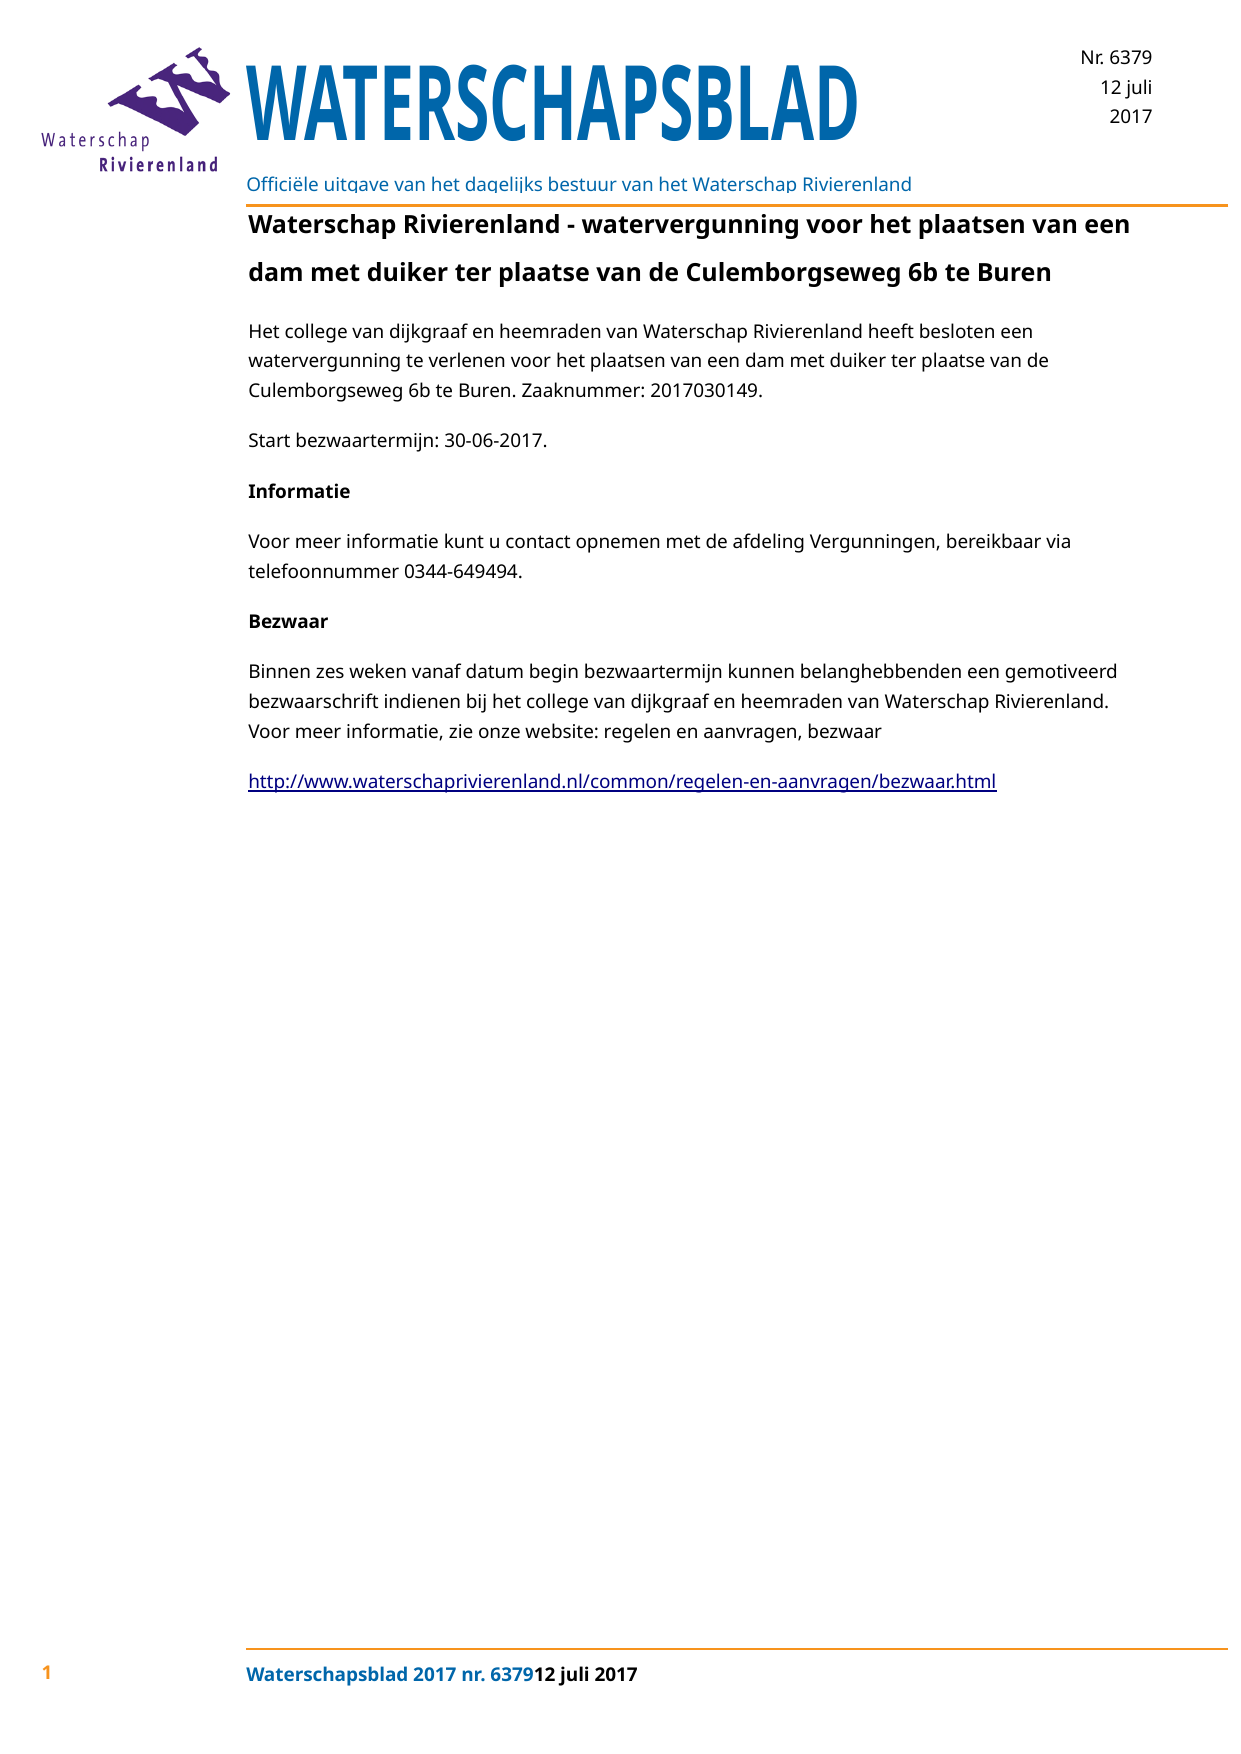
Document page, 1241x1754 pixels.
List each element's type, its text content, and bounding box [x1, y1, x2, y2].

picture [41, 47, 231, 172]
text Het college van dijkgraaf en heemraden van Waterschap Rivierenland heeft besloten een watervergunning te verlenen voor het plaatsen van een dam met duiker ter plaatse van de Culemborgseweg 6b te Buren. Zaaknummer: 2017030149. [248, 318, 1152, 403]
text http://www.waterschaprivierenland.nl/common/regelen-en-aanvragen/bezwaar.html [248, 768, 1152, 794]
text Start bezwaartermijn: 30-06-2017. [248, 427, 1152, 453]
text Binnen zes weken vanaf datum begin bezwaartermijn kunnen belanghebbenden een gemotiveerd bezwaarschrift indienen bij het college van dijkgraaf en heemraden van Waterschap Rivierenland. Voor meer informatie, zie onze website: regelen en aanvragen, bezwaar [248, 659, 1152, 744]
text Waterschap Rivierenland - watervergunning voor het plaatsen van een dam met duiker ter plaatse van de Culemborgseweg 6b te Buren [248, 207, 1152, 288]
text Voor meer informatie kunt u contact opnemen met de afdeling Vergunningen, bereikbaar via telefoonnummer 0344-649494. [248, 528, 1152, 584]
text Bezwaar [248, 608, 1152, 634]
text Informatie [248, 478, 1152, 504]
